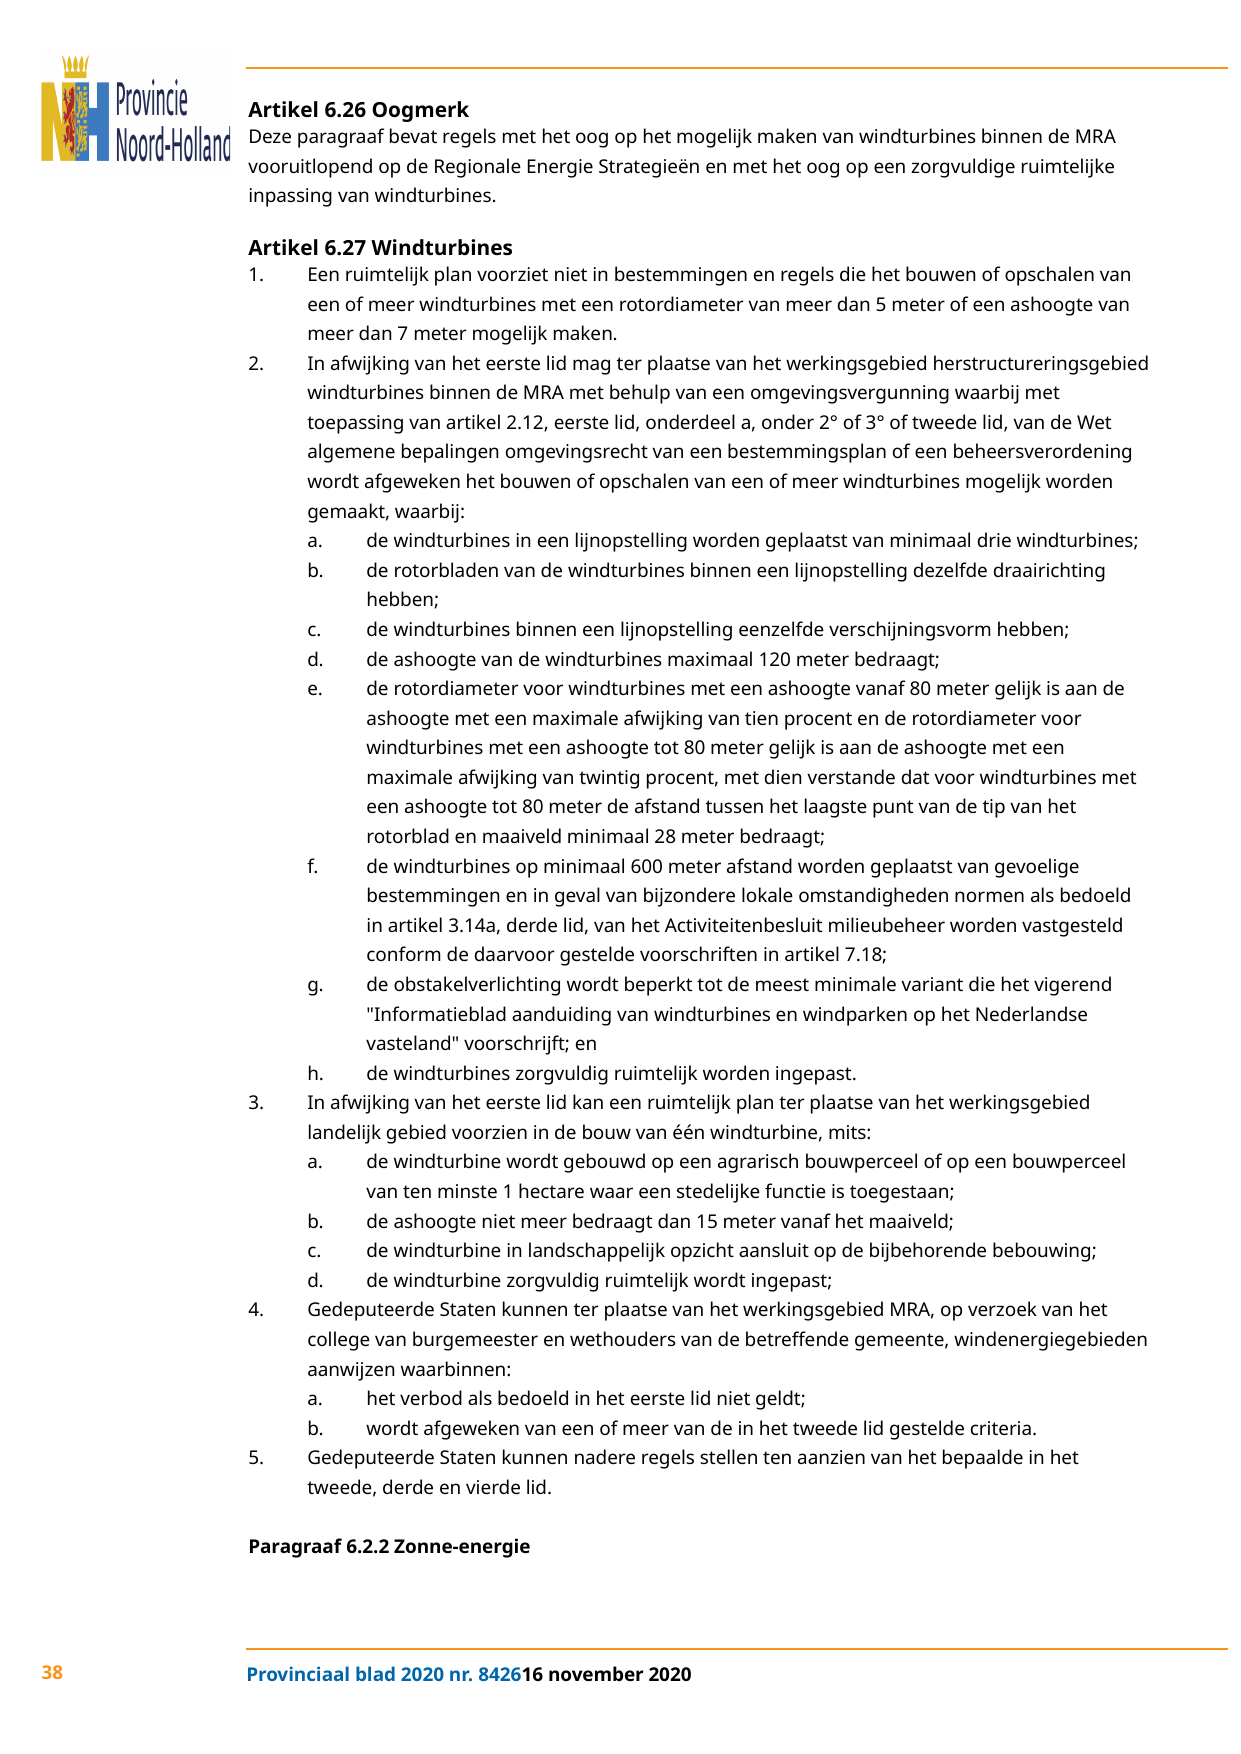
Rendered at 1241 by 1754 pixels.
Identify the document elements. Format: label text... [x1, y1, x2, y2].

picture [41, 47, 231, 172]
list de windturbines in een lijnopstelling worden geplaatst van minimaal drie windturbines; [307, 527, 1152, 553]
list In afwijking van het eerste lid mag ter plaatse van het werkingsgebied herstructureringsgebied windturbines binnen de MRA met behulp van een omgevingsvergunning waarbij met toepassing van artikel 2.12, eerste lid, onderdeel a, onder 2° of 3° of tweede lid, van de Wet algemene bepalingen omgevingsrecht van een bestemmingsplan of een beheersverordening wordt afgeweken het bouwen of opschalen van een of meer windturbines mogelijk worden gemaakt, waarbij: [248, 350, 1152, 524]
list het verbod als bedoeld in het eerste lid niet geldt; [307, 1385, 1152, 1411]
list de rotorbladen van de windturbines binnen een lijnopstelling dezelfde draairichting hebben; [307, 557, 1152, 612]
list de ashoogte niet meer bedraagt dan 15 meter vanaf het maaiveld; [307, 1208, 1152, 1234]
list de rotordiameter voor windturbines met een ashoogte vanaf 80 meter gelijk is aan de ashoogte met een maximale afwijking van tien procent en de rotordiameter voor windturbines met een ashoogte tot 80 meter gelijk is aan de ashoogte met een maximale afwijking van twintig procent, met dien verstande dat voor windturbines met een ashoogte tot 80 meter de afstand tussen het laagste punt van de tip van het rotorblad en maaiveld minimaal 28 meter bedraagt; [307, 675, 1152, 849]
text Deze paragraaf bevat regels met het oog op het mogelijk maken van windturbines binnen de MRA vooruitlopend op de Regionale Energie Strategieën en met het oog op een zorgvuldige ruimtelijke inpassing van windturbines. [248, 123, 1152, 208]
list de windturbines binnen een lijnopstelling eenzelfde verschijningsvorm hebben; [307, 616, 1152, 642]
list de windturbines op minimaal 600 meter afstand worden geplaatst van gevoelige bestemmingen en in geval van bijzondere lokale omstandigheden normen als bedoeld in artikel 3.14a, derde lid, van het Activiteitenbesluit milieubeheer worden vastgesteld conform de daarvoor gestelde voorschriften in artikel 7.18; [307, 853, 1152, 967]
list de obstakelverlichting wordt beperkt tot de meest minimale variant die het vigerend "Informatieblad aanduiding van windturbines en windparken op het Nederlandse vasteland" voorschrijft; en [307, 971, 1152, 1056]
list de windturbines zorgvuldig ruimtelijk worden ingepast. [307, 1060, 1152, 1086]
list In afwijking van het eerste lid kan een ruimtelijk plan ter plaatse van het werkingsgebied landelijk gebied voorzien in de bouw van één windturbine, mits: [248, 1089, 1152, 1145]
text Artikel 6.26 Oogmerk [248, 95, 1152, 123]
list de windturbine in landschappelijk opzicht aansluit op de bijbehorende bebouwing; [307, 1237, 1152, 1263]
list de windturbine zorgvuldig ruimtelijk wordt ingepast; [307, 1267, 1152, 1293]
list Gedeputeerde Staten kunnen nadere regels stellen ten aanzien van het bepaalde in het tweede, derde en vierde lid. [248, 1444, 1152, 1500]
list de windturbine wordt gebouwd op een agrarisch bouwperceel of op een bouwperceel van ten minste 1 hectare waar een stedelijke functie is toegestaan; [307, 1149, 1152, 1204]
text Artikel 6.27 Windturbines [248, 233, 1152, 261]
list Een ruimtelijk plan voorziet niet in bestemmingen en regels die het bouwen of opschalen van een of meer windturbines met een rotordiameter van meer dan 5 meter of een ashoogte van meer dan 7 meter mogelijk maken. [248, 261, 1152, 346]
list wordt afgeweken van een of meer van de in het tweede lid gestelde criteria. [307, 1415, 1152, 1441]
list de ashoogte van de windturbines maximaal 120 meter bedraagt; [307, 646, 1152, 672]
list Gedeputeerde Staten kunnen ter plaatse van het werkingsgebied MRA, op verzoek van het college van burgemeester en wethouders van de betreffende gemeente, windenergiegebieden aanwijzen waarbinnen: [248, 1297, 1152, 1382]
text Paragraaf 6.2.2 Zonne-energie [248, 1533, 1152, 1559]
